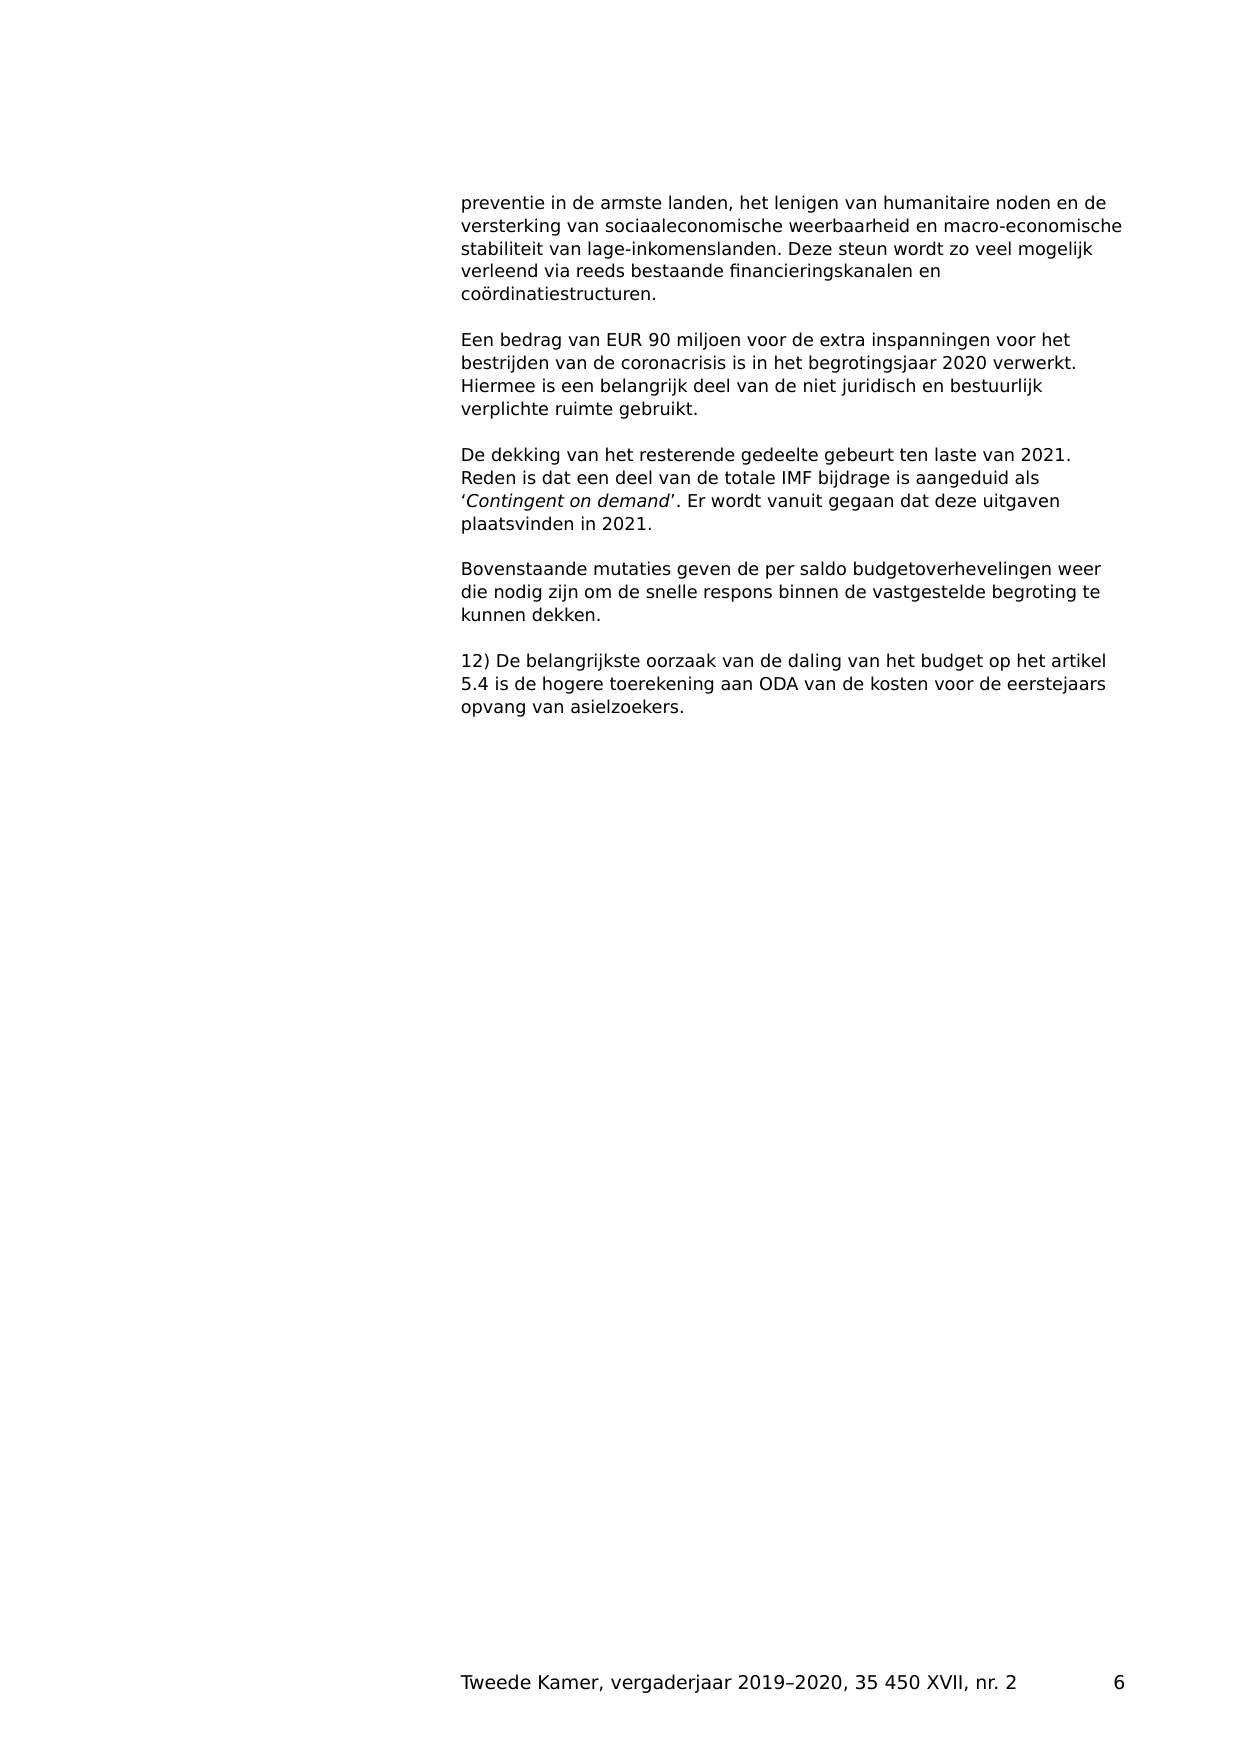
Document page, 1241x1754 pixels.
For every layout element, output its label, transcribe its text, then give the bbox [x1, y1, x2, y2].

text De dekking van het resterende gedeelte gebeurt ten laste van 2021. Reden is dat een deel van de totale IMF bijdrage is aangeduid als ‘Contingent on demand’. Er wordt vanuit gegaan dat deze uitgaven plaatsvinden in 2021. [461, 443, 1125, 534]
text preventie in de armste landen, het lenigen van humanitaire noden en de versterking van sociaaleconomische weerbaarheid en macro-economische stabiliteit van lage-inkomenslanden. Deze steun wordt zo veel mogelijk verleend via reeds bestaande financieringskanalen en coördinatiestructuren. [461, 191, 1125, 305]
text 12) De belangrijkste oorzaak van de daling van het budget op het artikel 5.4 is de hogere toerekening aan ODA van de kosten voor de eerstejaars opvang van asielzoekers. [461, 649, 1125, 718]
text Een bedrag van EUR 90 miljoen voor de extra inspanningen voor het bestrijden van de coronacrisis is in het begrotingsjaar 2020 verwerkt. Hiermee is een belangrijk deel van de niet juridisch en bestuurlijk verplichte ruimte gebruikt. [461, 328, 1125, 420]
text Bovenstaande mutaties geven de per saldo budgetoverhevelingen weer die nodig zijn om de snelle respons binnen de vastgestelde begroting te kunnen dekken. [461, 557, 1125, 626]
